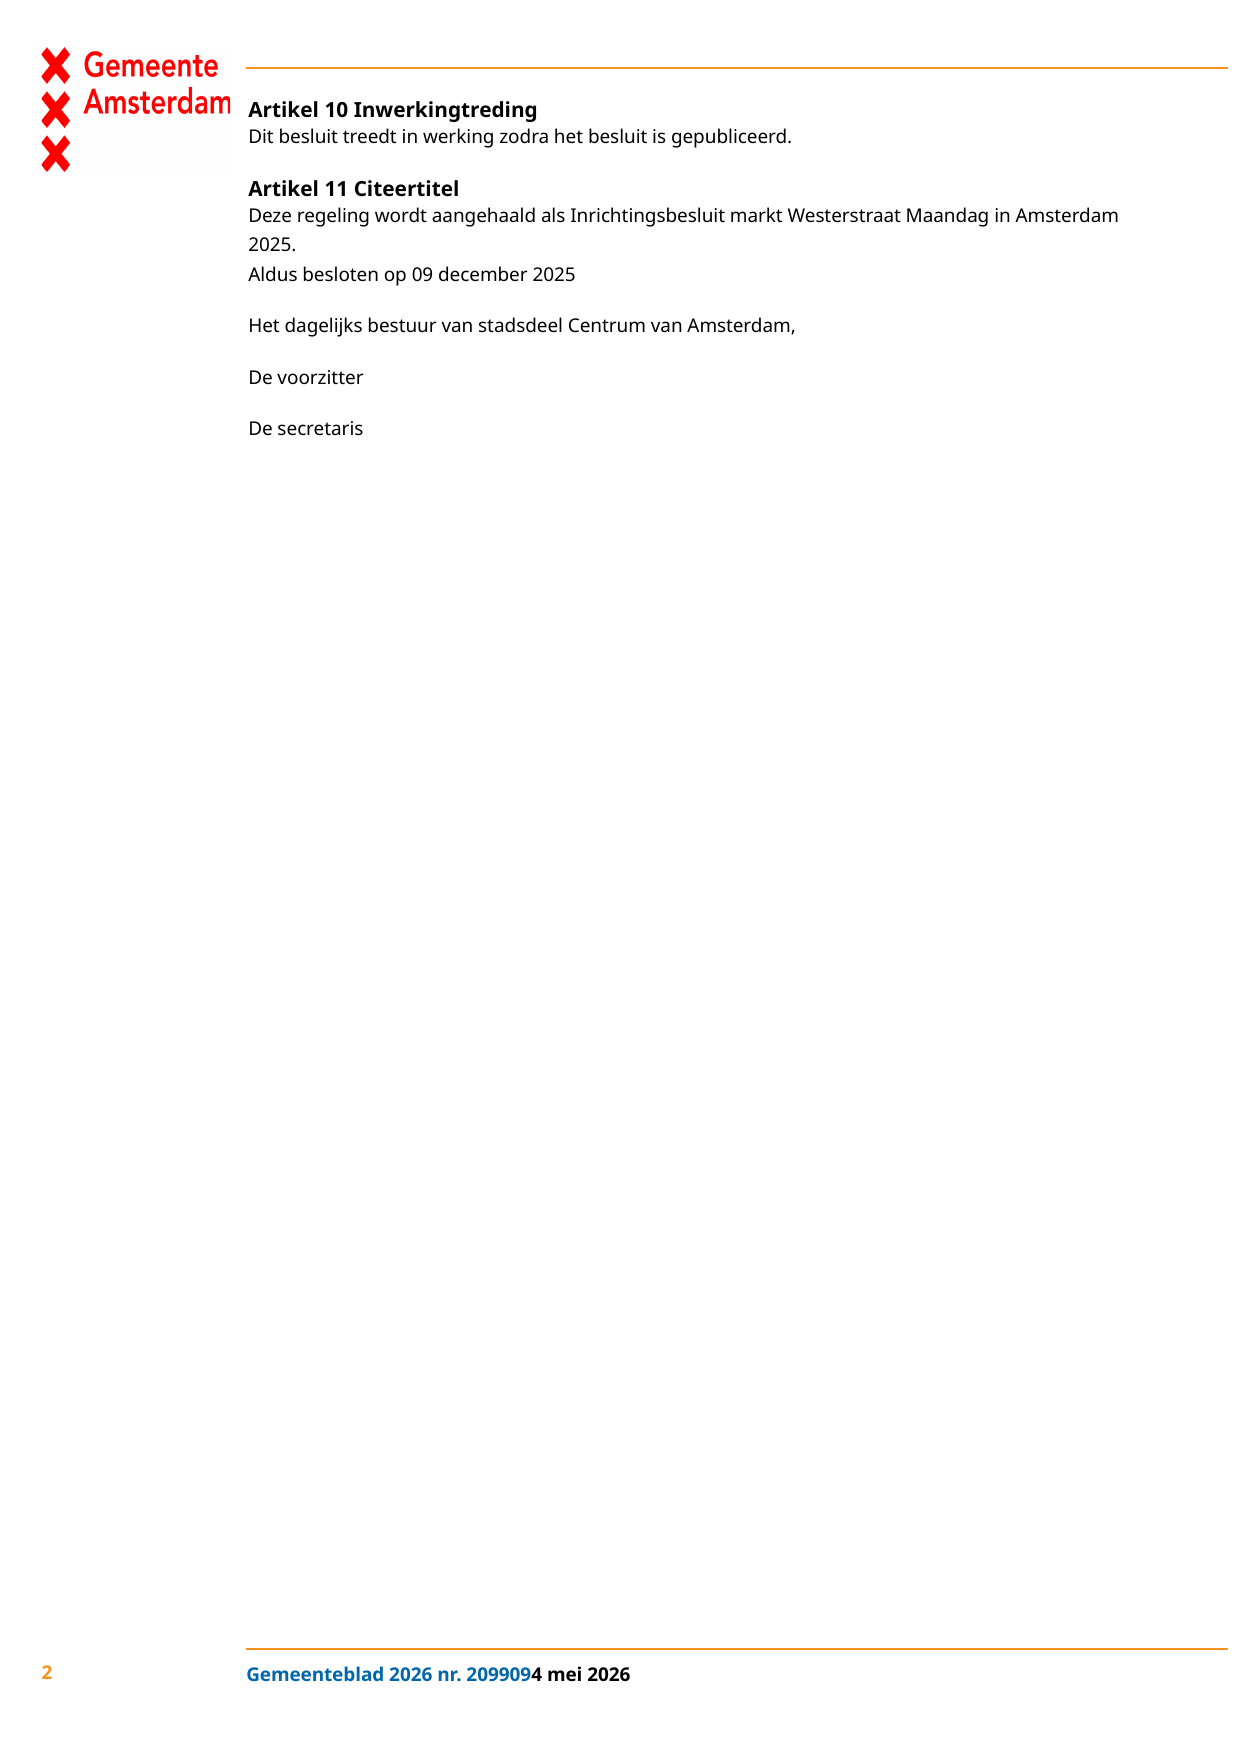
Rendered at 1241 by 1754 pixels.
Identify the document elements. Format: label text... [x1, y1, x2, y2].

text Artikel 10 Inwerkingtreding [248, 95, 1152, 123]
text Deze regeling wordt aangehaald als Inrichtingsbesluit markt Westerstraat Maandag in Amsterdam 2025. [248, 202, 1152, 257]
text Dit besluit treedt in werking zodra het besluit is gepubliceerd. [248, 123, 1152, 149]
text Artikel 11 Citeertitel [248, 174, 1152, 202]
text Aldus besloten op 09 december 2025 [248, 261, 1152, 287]
text De secretaris [248, 416, 1152, 441]
text Het dagelijks bestuur van stadsdeel Centrum van Amsterdam, [248, 313, 1152, 338]
picture [41, 47, 231, 172]
text De voorzitter [248, 364, 1152, 390]
